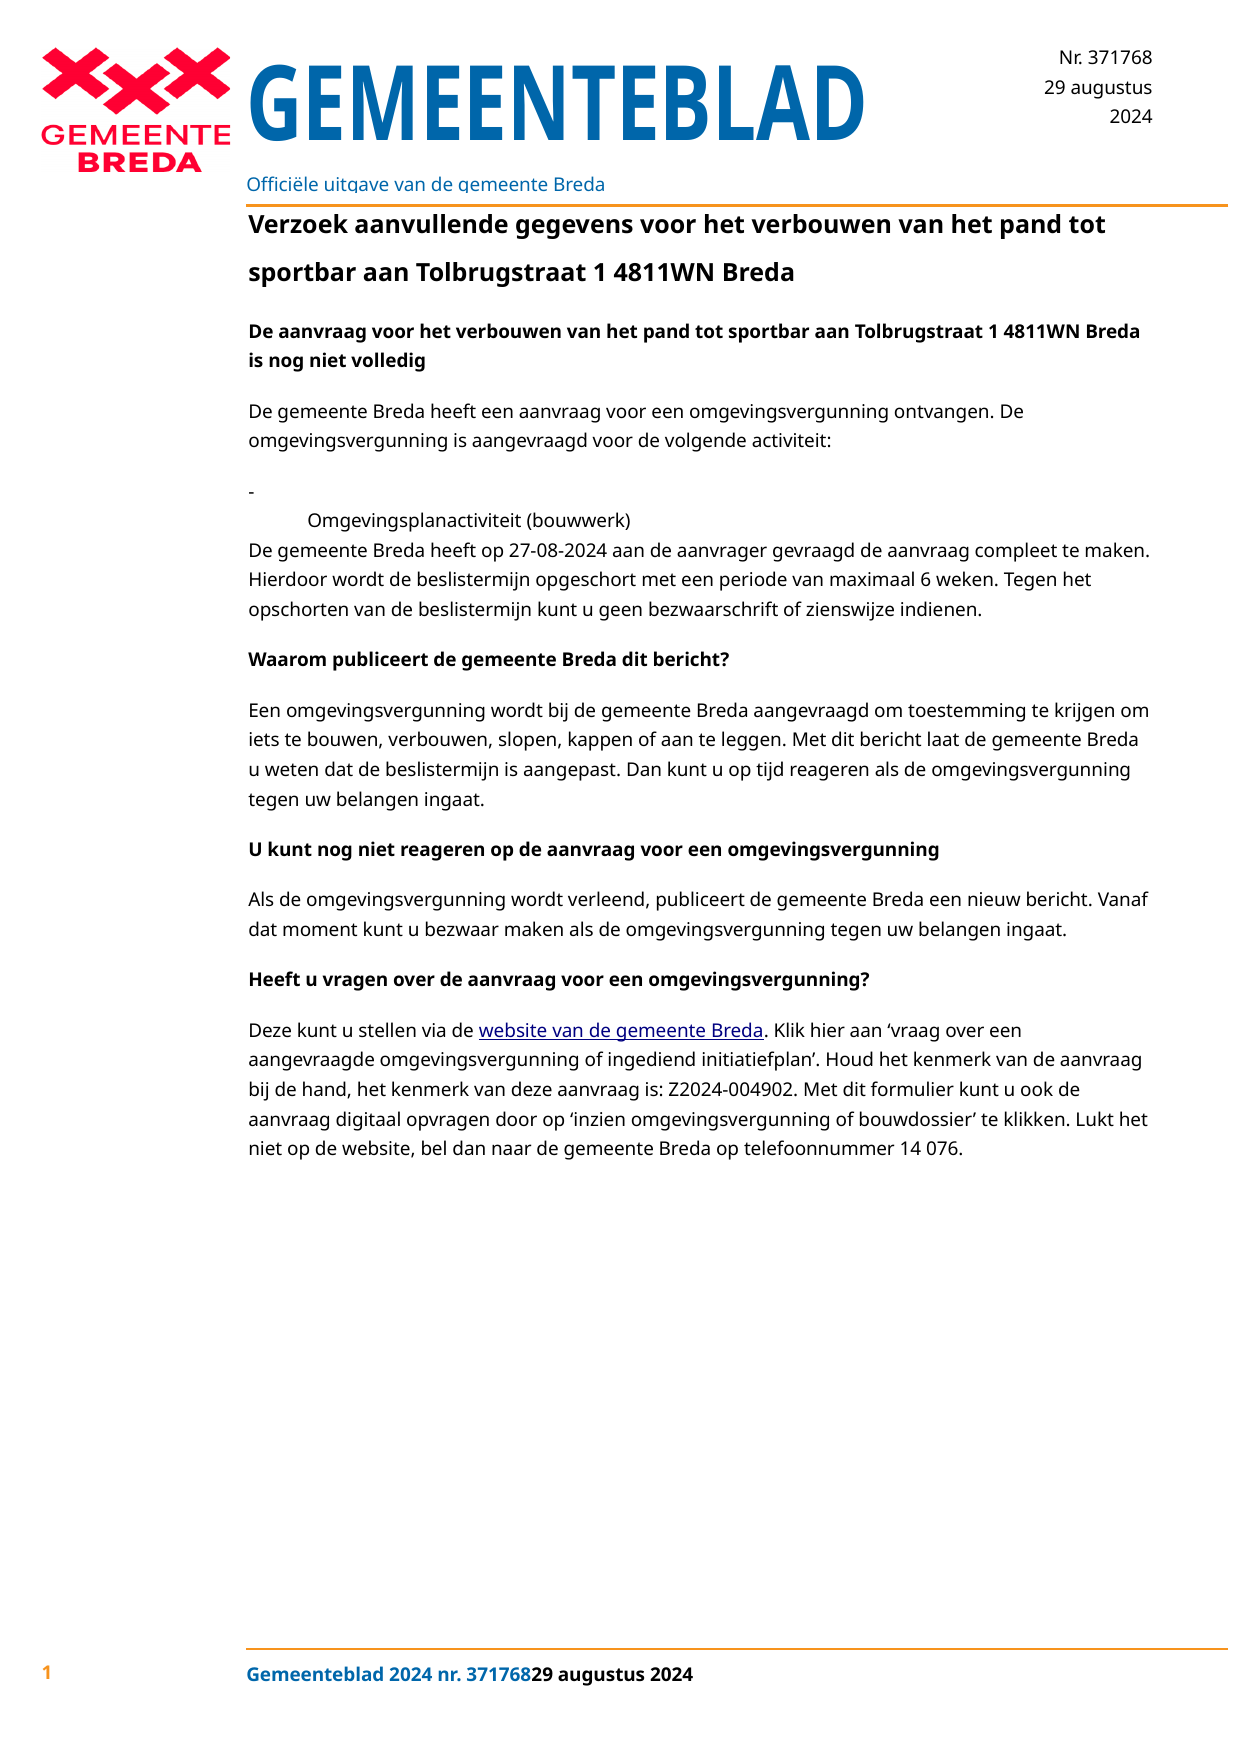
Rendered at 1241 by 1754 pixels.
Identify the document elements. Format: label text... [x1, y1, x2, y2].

text Waarom publiceert de gemeente Breda dit bericht? [248, 647, 1152, 672]
text Als de omgevingsvergunning wordt verleend, publiceert de gemeente Breda een nieuw bericht. Vanaf dat moment kunt u bezwaar maken als de omgevingsvergunning tegen uw belangen ingaat. [248, 887, 1152, 942]
text U kunt nog niet reageren op de aanvraag voor een omgevingsvergunning [248, 836, 1152, 862]
text Deze kunt u stellen via de website van de gemeente Breda. Klik hier aan ‘vraag over een aangevraagde omgevingsvergunning of ingediend initiatiefplan’. Houd het kenmerk van de aanvraag bij de hand, het kenmerk van deze aanvraag is: Z2024-004902. Met dit formulier kunt u ook de aanvraag digitaal opvragen door op ‘inzien omgevingsvergunning of bouwdossier’ te klikken. Lukt het niet op de website, bel dan naar de gemeente Breda op telefoonnummer 14 076. [248, 1017, 1152, 1161]
text De gemeente Breda heeft op 27-08-2024 aan de aanvrager gevraagd de aanvraag compleet te maken. Hierdoor wordt de beslistermijn opgeschort met een periode van maximaal 6 weken. Tegen het opschorten van de beslistermijn kunt u geen bezwaarschrift of zienswijze indienen. [248, 537, 1152, 622]
text Een omgevingsvergunning wordt bij de gemeente Breda aangevraagd om toestemming te krijgen om iets te bouwen, verbouwen, slopen, kappen of aan te leggen. Met dit bericht laat de gemeente Breda u weten dat de beslistermijn is aangepast. Dan kunt u op tijd reageren als de omgevingsvergunning tegen uw belangen ingaat. [248, 697, 1152, 812]
text Heeft u vragen over de aanvraag voor een omgevingsvergunning? [248, 967, 1152, 992]
list Omgevingsplanactiviteit (bouwwerk) [248, 507, 1152, 533]
text De gemeente Breda heeft een aanvraag voor een omgevingsvergunning ontvangen. De omgevingsvergunning is aangevraagd voor de volgende activiteit: [248, 398, 1152, 453]
text Verzoek aanvullende gegevens voor het verbouwen van het pand tot sportbar aan Tolbrugstraat 1 4811WN Breda [248, 207, 1152, 288]
picture [41, 47, 231, 172]
text De aanvraag voor het verbouwen van het pand tot sportbar aan Tolbrugstraat 1 4811WN Breda is nog niet volledig [248, 318, 1152, 373]
